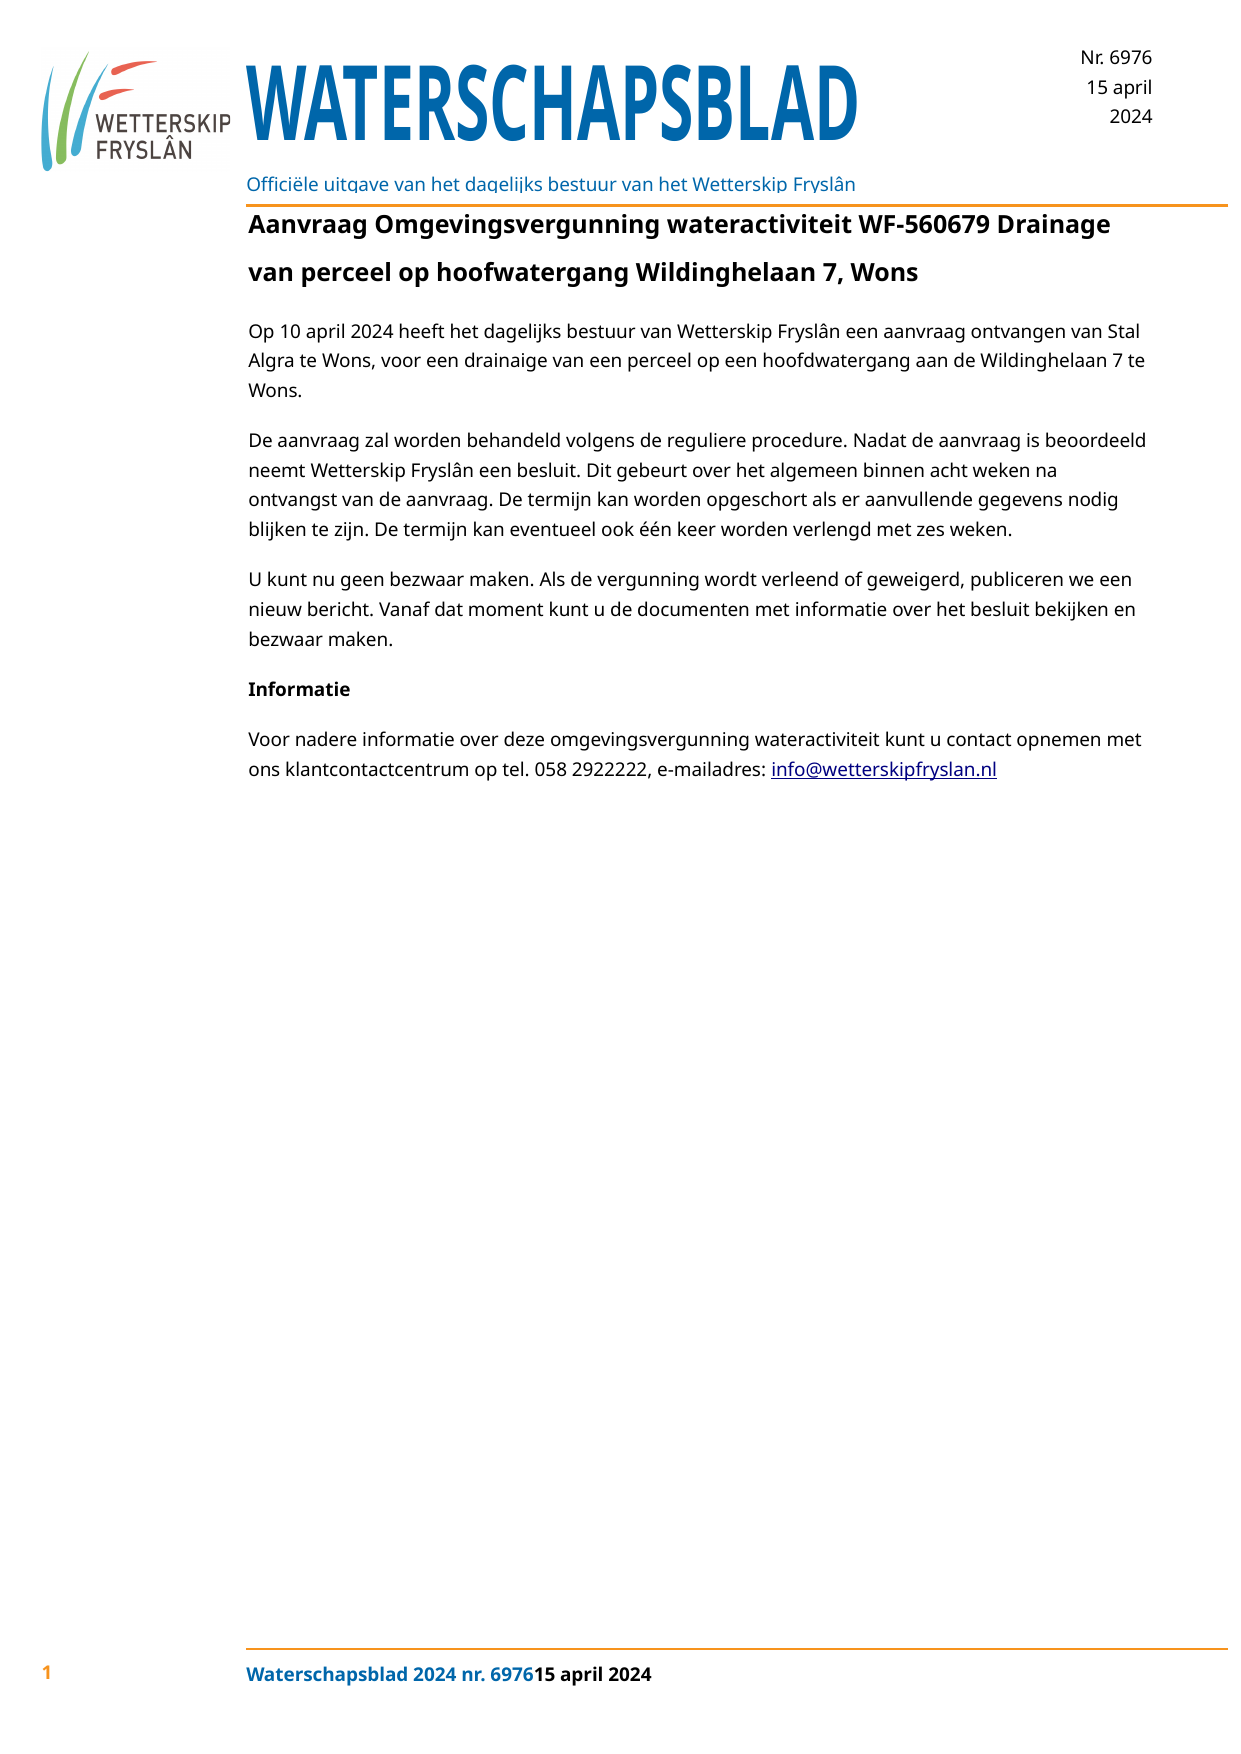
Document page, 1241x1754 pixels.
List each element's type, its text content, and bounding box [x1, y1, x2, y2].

text Aanvraag Omgevingsvergunning wateractiviteit WF-560679 Drainage van perceel op hoofwatergang Wildinghelaan 7, Wons [248, 207, 1152, 288]
text U kunt nu geen bezwaar maken. Als de vergunning wordt verleend of geweigerd, publiceren we een nieuw bericht. Vanaf dat moment kunt u de documenten met informatie over het besluit bekijken en bezwaar maken. [248, 567, 1152, 652]
text De aanvraag zal worden behandeld volgens de reguliere procedure. Nadat de aanvraag is beoordeeld neemt Wetterskip Fryslân een besluit. Dit gebeurt over het algemeen binnen acht weken na ontvangst van de aanvraag. De termijn kan worden opgeschort als er aanvullende gegevens nodig blijken te zijn. De termijn kan eventueel ook één keer worden verlengd met zes weken. [248, 427, 1152, 542]
text Informatie [248, 676, 1152, 702]
picture [41, 47, 231, 172]
text Voor nadere informatie over deze omgevingsvergunning wateractiviteit kunt u contact opnemen met ons klantcontactcentrum op tel. 058 2922222, e-mailadres: info@wetterskipfryslan.nl [248, 727, 1152, 782]
text Op 10 april 2024 heeft het dagelijks bestuur van Wetterskip Fryslân een aanvraag ontvangen van Stal Algra te Wons, voor een drainaige van een perceel op een hoofdwatergang aan de Wildinghelaan 7 te Wons. [248, 318, 1152, 403]
